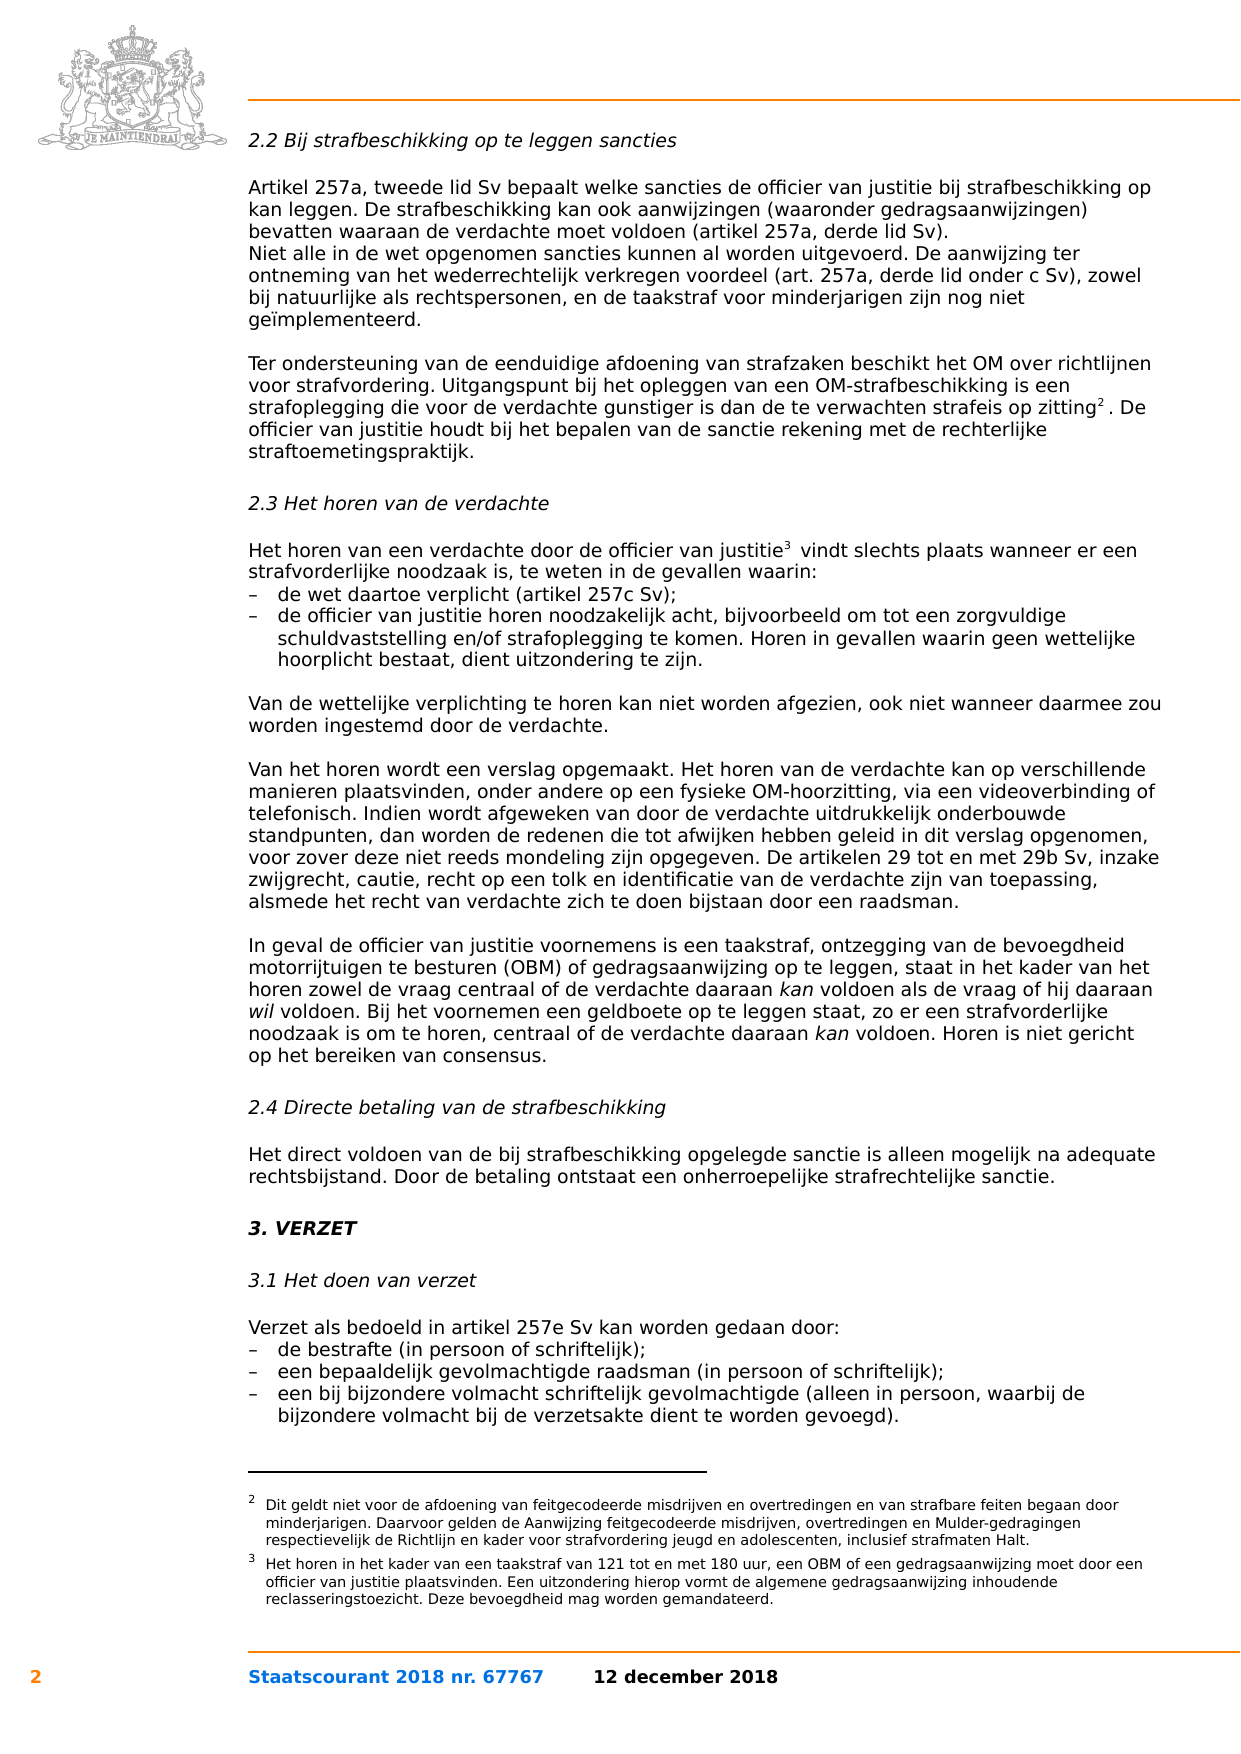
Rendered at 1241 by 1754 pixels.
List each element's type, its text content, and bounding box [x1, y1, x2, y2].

text In geval de officier van justitie voornemens is een taakstraf, ontzegging van de bevoegdheid motorrijtuigen te besturen (OBM) of gedragsaanwijzing op te leggen, staat in het kader van het horen zowel de vraag centraal of de verdachte daaraan kan voldoen als de vraag of hij daaraan wil voldoen. Bij het voornemen een geldboete op te leggen staat, zo er een strafvorderlijke noodzaak is om te horen, centraal of de verdachte daaraan kan voldoen. Horen is niet gericht op het bereiken van consensus. [248, 935, 1163, 1067]
text Ter ondersteuning van de eenduidige afdoening van strafzaken beschikt het OM over richtlijnen voor strafvordering. Uitgangspunt bij het opleggen van een OM-strafbeschikking is een strafoplegging die voor de verdachte gunstiger is dan de te verwachten strafeis op zitting. De officier van justitie houdt bij het bepalen van de sanctie rekening met de rechterlijke straftoemetingspraktijk. [248, 353, 1163, 462]
subtitle 3.1 Het doen van verzet [248, 1269, 1163, 1292]
picture [38, 25, 227, 150]
text – de bestrafte (in persoon of schriftelijk); [248, 1338, 1163, 1361]
text Van de wettelijke verplichting te horen kan niet worden afgezien, ook niet wanneer daarmee zou worden ingestemd door de verdachte. [248, 693, 1163, 737]
text Het direct voldoen van de bij strafbeschikking opgelegde sanctie is alleen mogelijk na adequate rechtsbijstand. Door de betaling ontstaat een onherroepelijke strafrechtelijke sanctie. [248, 1144, 1163, 1188]
text Het horen van een verdachte door de officier van justitie vindt slechts plaats wanneer er een strafvorderlijke noodzaak is, te weten in de gevallen waarin: [248, 539, 1163, 583]
text Verzet als bedoeld in artikel 257e Sv kan worden gedaan door: [248, 1317, 1163, 1338]
text Dit geldt niet voor de afdoening van feitgecodeerde misdrijven en overtredingen en van strafbare feiten begaan door minderjarigen. Daarvoor gelden de Aanwijzing feitgecodeerde misdrijven, overtredingen en Mulder-gedragingen respectievelijk de Richtlijn en kader voor strafvordering jeugd en adolescenten, inclusief strafmaten Halt. [248, 1493, 1163, 1549]
subtitle 2.4 Directe betaling van de strafbeschikking [248, 1097, 1163, 1119]
text Artikel 257a, tweede lid Sv bepaalt welke sancties de officier van justitie bij strafbeschikking op kan leggen. De strafbeschikking kan ook aanwijzingen (waaronder gedragsaanwijzingen) bevatten waaraan de verdachte moet voldoen (artikel 257a, derde lid Sv). [248, 177, 1163, 243]
text – een bij bijzondere volmacht schriftelijk gevolmachtigde (alleen in persoon, waarbij de bijzondere volmacht bij de verzetsakte dient te worden gevoegd). [248, 1382, 1163, 1426]
text Het horen in het kader van een taakstraf van 121 tot en met 180 uur, een OBM of een gedragsaanwijzing moet door een officier van justitie plaatsvinden. Een uitzondering hierop vormt de algemene gedragsaanwijzing inhoudende reclasseringstoezicht. Deze bevoegdheid mag worden gemandateerd. [248, 1552, 1163, 1608]
text Van het horen wordt een verslag opgemaakt. Het horen van de verdachte kan op verschillende manieren plaatsvinden, onder andere op een fysieke OM-hoorzitting, via een videoverbinding of telefonisch. Indien wordt afgeweken van door de verdachte uitdrukkelijk onderbouwde standpunten, dan worden de redenen die tot afwijken hebben geleid in dit verslag opgenomen, voor zover deze niet reeds mondeling zijn opgegeven. De artikelen 29 tot en met 29b Sv, inzake zwijgrecht, cautie, recht op een tolk en identificatie van de verdachte zijn van toepassing, alsmede het recht van verdachte zich te doen bijstaan door een raadsman. [248, 759, 1163, 913]
text – de officier van justitie horen noodzakelijk acht, bijvoorbeeld om tot een zorgvuldige schuldvaststelling en/of strafoplegging te komen. Horen in gevallen waarin geen wettelijke hoorplicht bestaat, dient uitzondering te zijn. [248, 605, 1163, 671]
text Niet alle in de wet opgenomen sancties kunnen al worden uitgevoerd. De aanwijzing ter ontneming van het wederrechtelijk verkregen voordeel (art. 257a, derde lid onder c Sv), zowel bij natuurlijke als rechtspersonen, en de taakstraf voor minderjarigen zijn nog niet geïmplementeerd. [248, 243, 1163, 331]
text – een bepaaldelijk gevolmachtigde raadsman (in persoon of schriftelijk); [248, 1361, 1163, 1382]
subtitle 2.3 Het horen van de verdachte [248, 492, 1163, 514]
subtitle 3. VERZET [248, 1218, 1163, 1239]
subtitle 2.2 Bij strafbeschikking op te leggen sancties [248, 130, 1163, 152]
text – de wet daartoe verplicht (artikel 257c Sv); [248, 583, 1163, 605]
